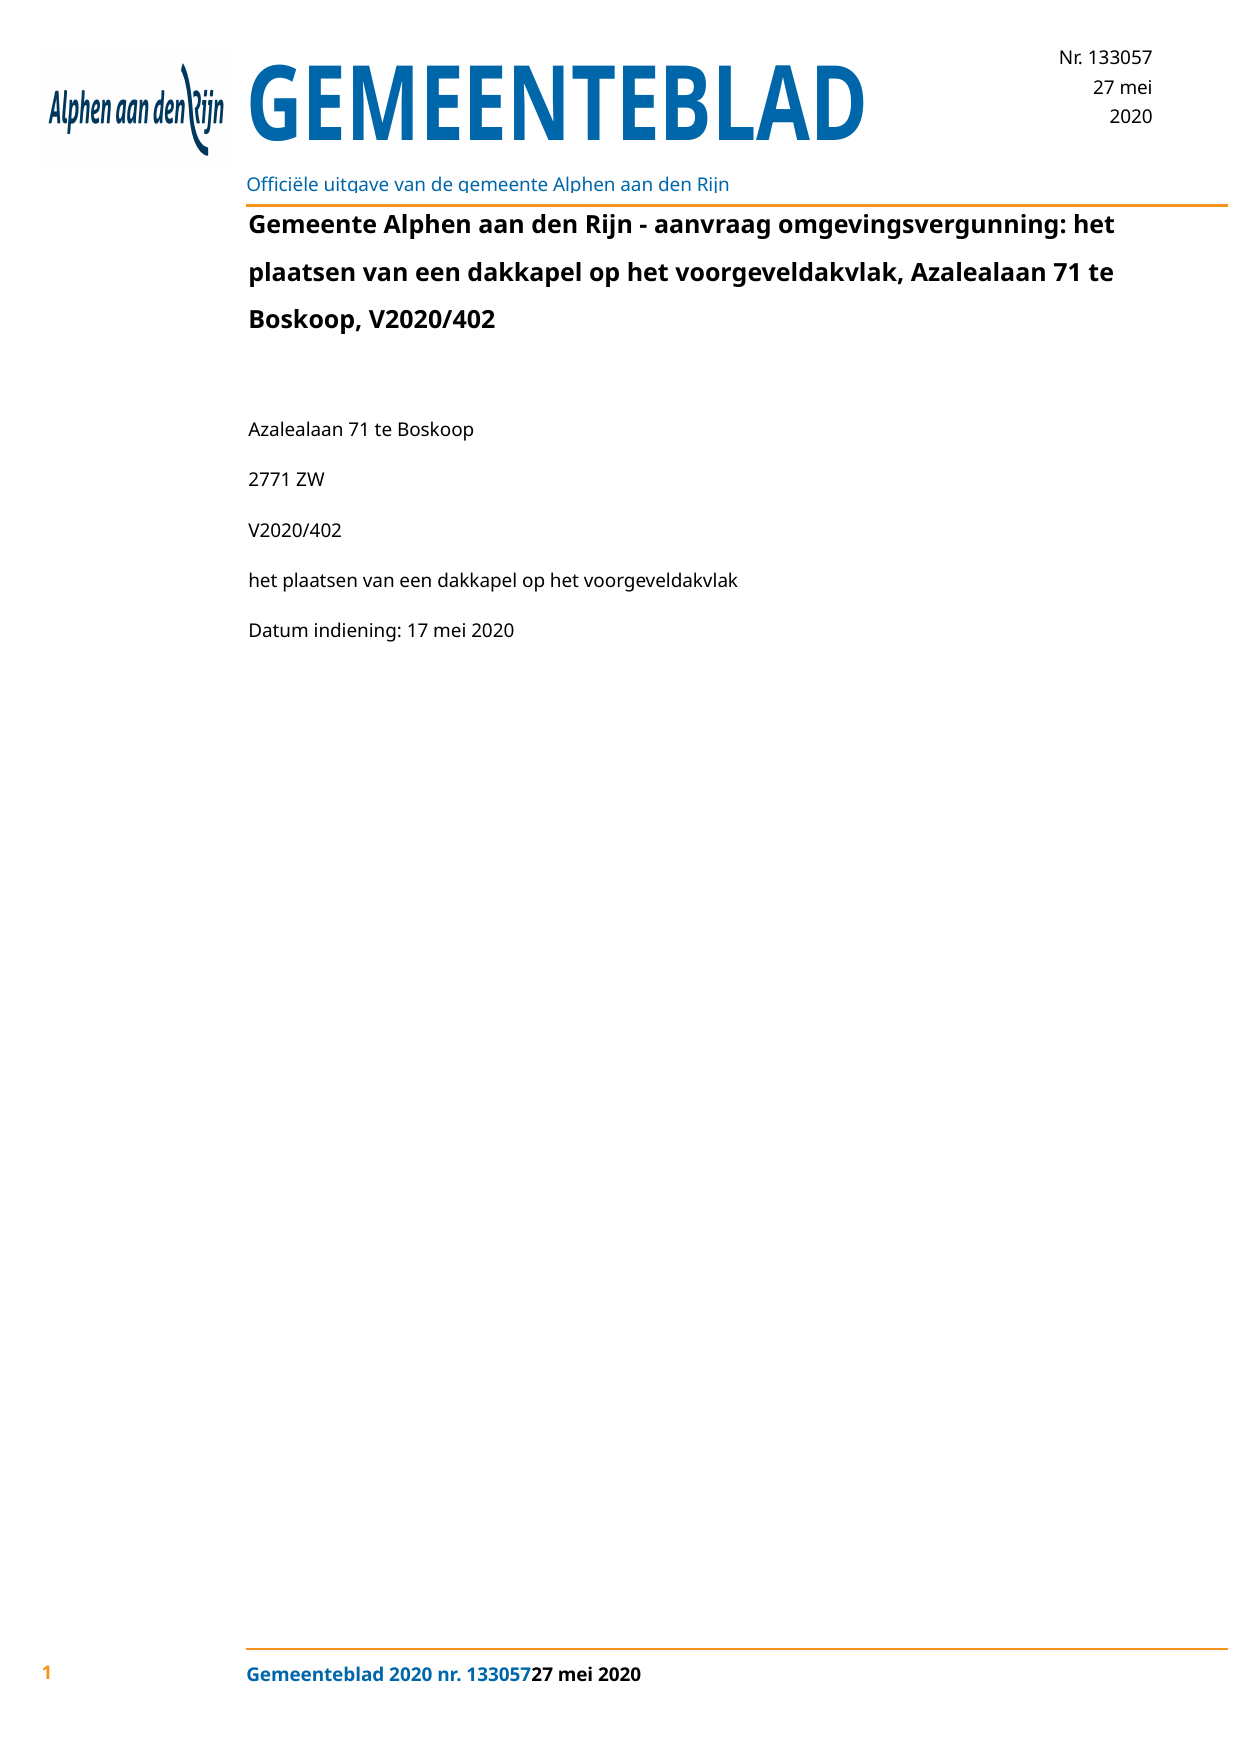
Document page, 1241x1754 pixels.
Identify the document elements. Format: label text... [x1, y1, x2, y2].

text Gemeente Alphen aan den Rijn - aanvraag omgevingsvergunning: het plaatsen van een dakkapel op het voorgeveldakvlak, Azalealaan 71 te Boskoop, V2020/402 [248, 207, 1152, 336]
picture [41, 47, 231, 172]
text V2020/402 [248, 517, 1152, 542]
text Azalealaan 71 te Boskoop [248, 416, 1152, 442]
text 2771 ZW [248, 466, 1152, 492]
text Datum indiening: 17 mei 2020 [248, 618, 1152, 643]
text het plaatsen van een dakkapel op het voorgeveldakvlak [248, 567, 1152, 593]
